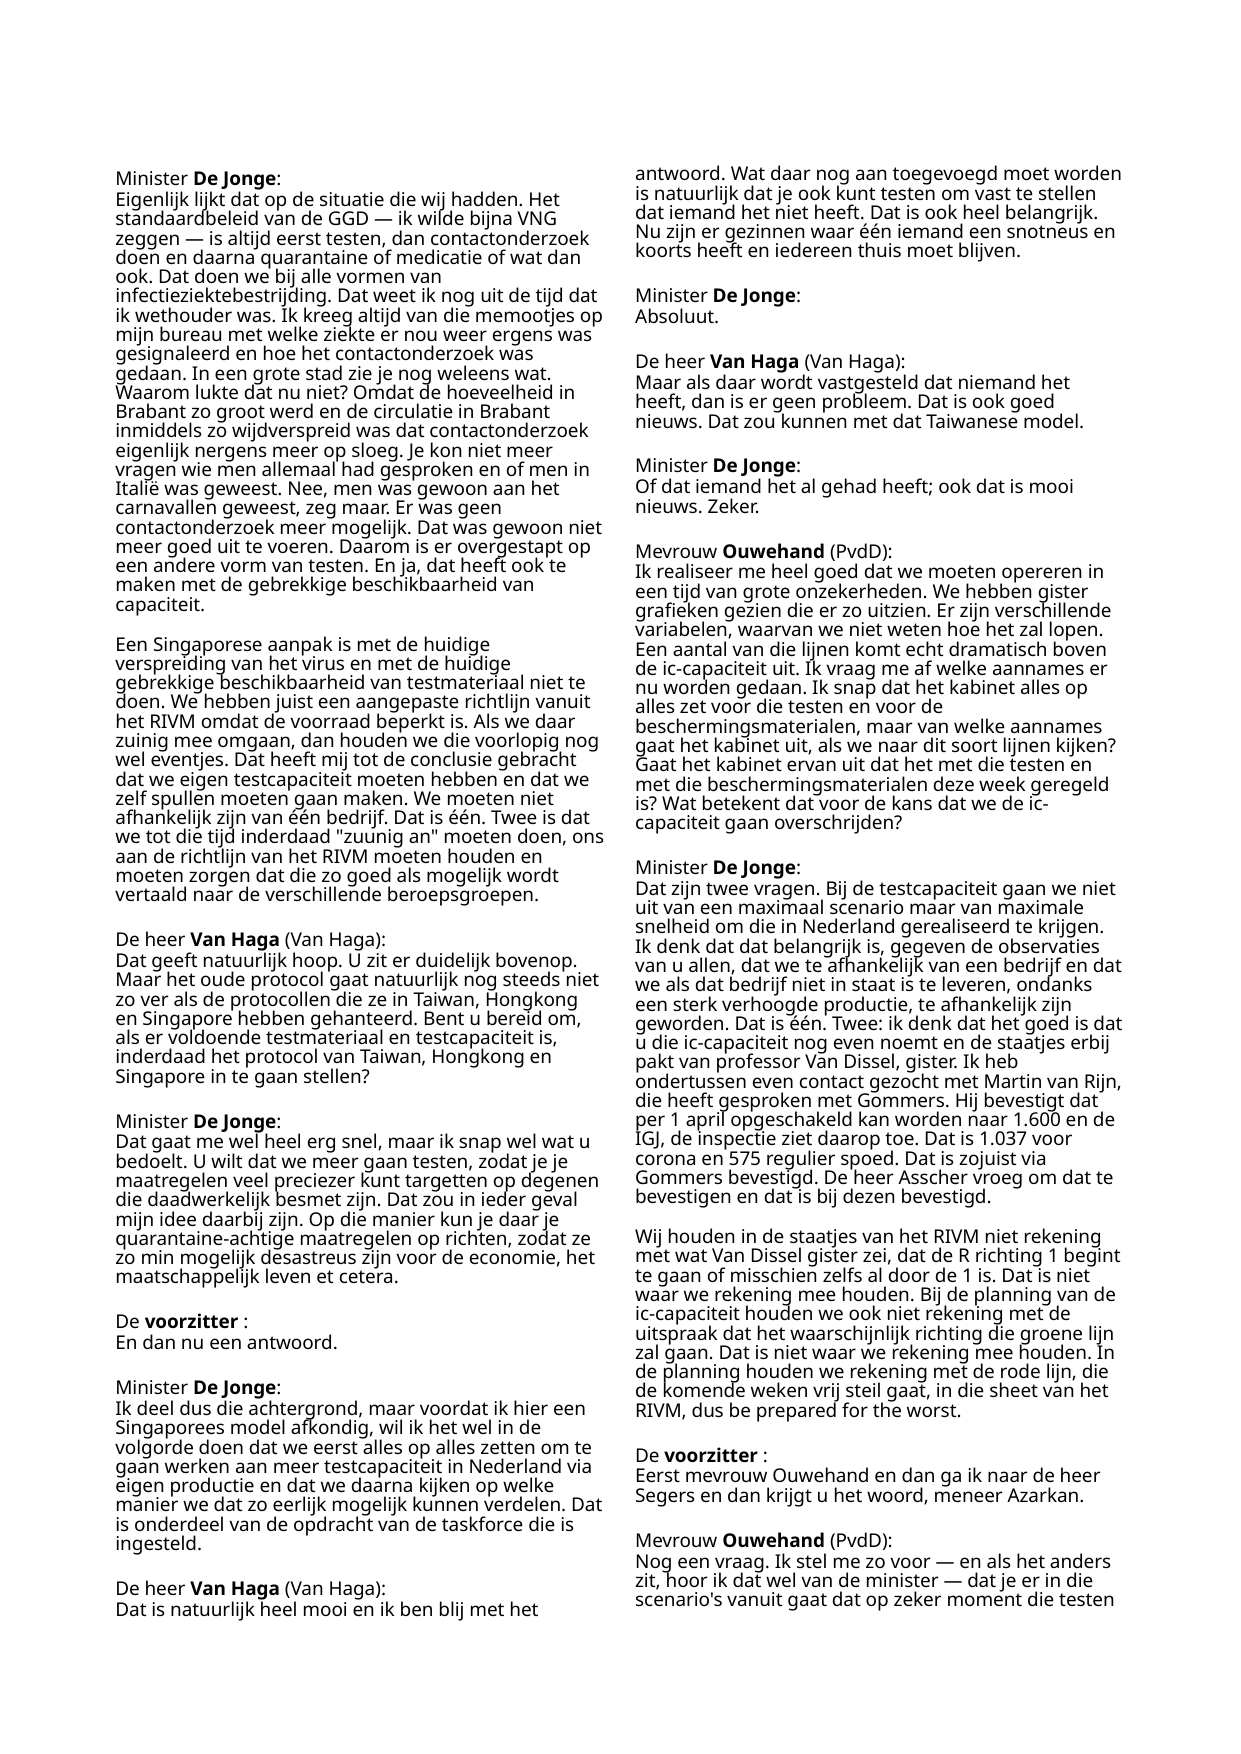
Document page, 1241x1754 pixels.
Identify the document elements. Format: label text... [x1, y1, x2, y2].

text Dat is natuurlijk heel mooi en ik ben blij met het [115, 1601, 605, 1620]
text Eerst mevrouw Ouwehand en dan ga ik naar de heer Segers en dan krijgt u het woord, meneer Azarkan. [635, 1467, 1125, 1506]
text De voorzitter : [635, 1442, 1125, 1467]
text Mevrouw Ouwehand (PvdD): [635, 1527, 1125, 1553]
text Dat gaat me wel heel erg snel, maar ik snap wel wat u bedoelt. U wilt dat we meer gaan testen, zodat je je maatregelen veel preciezer kunt targetten op degenen die daadwerkelijk besmet zijn. Dat zou in ieder geval mijn idee daarbij zijn. Op die manier kun je daar je quarantaine-achtige maatregelen op richten, zodat ze zo min mogelijk desastreus zijn voor de economie, het maatschappelijk leven et cetera. [115, 1133, 605, 1288]
text Eigenlijk lijkt dat op de situatie die wij hadden. Het standaardbeleid van de GGD — ik wilde bijna VNG zeggen — is altijd eerst testen, dan contactonderzoek doen en daarna quarantaine of medicatie of wat dan ook. Dat doen we bij alle vormen van infectieziektebestrijding. Dat weet ik nog uit de tijd dat ik wethouder was. Ik kreeg altijd van die memootjes op mijn bureau met welke ziekte er nou weer ergens was gesignaleerd en hoe het contactonderzoek was gedaan. In een grote stad zie je nog weleens wat. Waarom lukte dat nu niet? Omdat de hoeveelheid in Brabant zo groot werd en de circulatie in Brabant inmiddels zo wijdverspreid was dat contactonderzoek eigenlijk nergens meer op sloeg. Je kon niet meer vragen wie men allemaal had gesproken en of men in Italië was geweest. Nee, men was gewoon aan het carnavallen geweest, zeg maar. Er was geen contactonderzoek meer mogelijk. Dat was gewoon niet meer goed uit te voeren. Daarom is er overgestapt op een andere vorm van testen. En ja, dat heeft ook te maken met de gebrekkige beschikbaarheid van capaciteit. [115, 191, 605, 615]
text Nog een vraag. Ik stel me zo voor — en als het anders zit, hoor ik dat wel van de minister — dat je er in die scenario's vanuit gaat dat op zeker moment die testen [635, 1553, 1125, 1610]
text Minister De Jonge: [115, 1374, 605, 1400]
text Of dat iemand het al gehad heeft; ook dat is mooi nieuws. Zeker. [635, 478, 1125, 517]
text Een Singaporese aanpak is met de huidige verspreiding van het virus en met de huidige gebrekkige beschikbaarheid van testmateriaal niet te doen. We hebben juist een aangepaste richtlijn vanuit het RIVM omdat de voorraad beperkt is. Als we daar zuinig mee omgaan, dan houden we die voorlopig nog wel eventjes. Dat heeft mij tot de conclusie gebracht dat we eigen testcapaciteit moeten hebben en dat we zelf spullen moeten gaan maken. We moeten niet afhankelijk zijn van één bedrijf. Dat is één. Twee is dat we tot die tijd inderdaad "zuunig an" moeten doen, ons aan de richtlijn van het RIVM moeten houden en moeten zorgen dat die zo goed als mogelijk wordt vertaald naar de verschillende beroepsgroepen. [115, 636, 605, 906]
text Mevrouw Ouwehand (PvdD): [635, 538, 1125, 563]
text De heer Van Haga (Van Haga): [115, 926, 605, 952]
text En dan nu een antwoord. [115, 1334, 605, 1353]
text De heer Van Haga (Van Haga): [635, 348, 1125, 374]
text Minister De Jonge: [635, 453, 1125, 478]
text Ik deel dus die achtergrond, maar voordat ik hier een Singaporees model afkondig, wil ik het wel in de volgorde doen dat we eerst alles op alles zetten om te gaan werken aan meer testcapaciteit in Nederland via eigen productie en dat we daarna kijken op welke manier we dat zo eerlijk mogelijk kunnen verdelen. Dat is onderdeel van de opdracht van de taskforce die is ingesteld. [115, 1400, 605, 1554]
text Ik realiseer me heel goed dat we moeten opereren in een tijd van grote onzekerheden. We hebben gister grafieken gezien die er zo uitzien. Er zijn verschillende variabelen, waarvan we niet weten hoe het zal lopen. Een aantal van die lijnen komt echt dramatisch boven de ic-capaciteit uit. Ik vraag me af welke aannames er nu worden gedaan. Ik snap dat het kabinet alles op alles zet voor die testen en voor de beschermingsmaterialen, maar van welke aannames gaat het kabinet uit, als we naar dit soort lijnen kijken? Gaat het kabinet ervan uit dat het met die testen en met die beschermingsmaterialen deze week geregeld is? Wat betekent dat voor de kans dat we de ic-capaciteit gaan overschrijden? [635, 563, 1125, 833]
text Dat zijn twee vragen. Bij de testcapaciteit gaan we niet uit van een maximaal scenario maar van maximale snelheid om die in Nederland gerealiseerd te krijgen. Ik denk dat dat belangrijk is, gegeven de observaties van u allen, dat we te afhankelijk van een bedrijf en dat we als dat bedrijf niet in staat is te leveren, ondanks een sterk verhoogde productie, te afhankelijk zijn geworden. Dat is één. Twee: ik denk dat het goed is dat u die ic-capaciteit nog even noemt en de staatjes erbij pakt van professor Van Dissel, gister. Ik heb ondertussen even contact gezocht met Martin van Rijn, die heeft gesproken met Gommers. Hij bevestigt dat per 1 april opgeschakeld kan worden naar 1.600 en de IGJ, de inspectie ziet daarop toe. Dat is 1.037 voor corona en 575 regulier spoed. Dat is zojuist via Gommers bevestigd. De heer Asscher vroeg om dat te bevestigen en dat is bij dezen bevestigd. [635, 880, 1125, 1207]
text Minister De Jonge: [115, 1108, 605, 1133]
text De heer Van Haga (Van Haga): [115, 1575, 605, 1601]
text Minister De Jonge: [635, 282, 1125, 308]
text Maar als daar wordt vastgesteld dat niemand het heeft, dan is er geen probleem. Dat is ook goed nieuws. Dat zou kunnen met dat Taiwanese model. [635, 374, 1125, 432]
text Absoluut. [635, 308, 1125, 327]
text Minister De Jonge: [115, 165, 605, 191]
text Wij houden in de staatjes van het RIVM niet rekening met wat Van Dissel gister zei, dat de R richting 1 begint te gaan of misschien zelfs al door de 1 is. Dat is niet waar we rekening mee houden. Bij de planning van de ic-capaciteit houden we ook niet rekening met de uitspraak dat het waarschijnlijk richting die groene lijn zal gaan. Dat is niet waar we rekening mee houden. In de planning houden we rekening met de rode lijn, die de komende weken vrij steil gaat, in die sheet van het RIVM, dus be prepared for the worst. [635, 1228, 1125, 1421]
text Dat geeft natuurlijk hoop. U zit er duidelijk bovenop. Maar het oude protocol gaat natuurlijk nog steeds niet zo ver als de protocollen die ze in Taiwan, Hongkong en Singapore hebben gehanteerd. Bent u bereid om, als er voldoende testmateriaal en testcapaciteit is, inderdaad het protocol van Taiwan, Hongkong en Singapore in te gaan stellen? [115, 952, 605, 1087]
text Minister De Jonge: [635, 854, 1125, 880]
text De voorzitter : [115, 1308, 605, 1334]
text antwoord. Wat daar nog aan toegevoegd moet worden is natuurlijk dat je ook kunt testen om vast te stellen dat iemand het niet heeft. Dat is ook heel belangrijk. Nu zijn er gezinnen waar één iemand een snotneus en koorts heeft en iedereen thuis moet blijven. [635, 165, 1125, 262]
